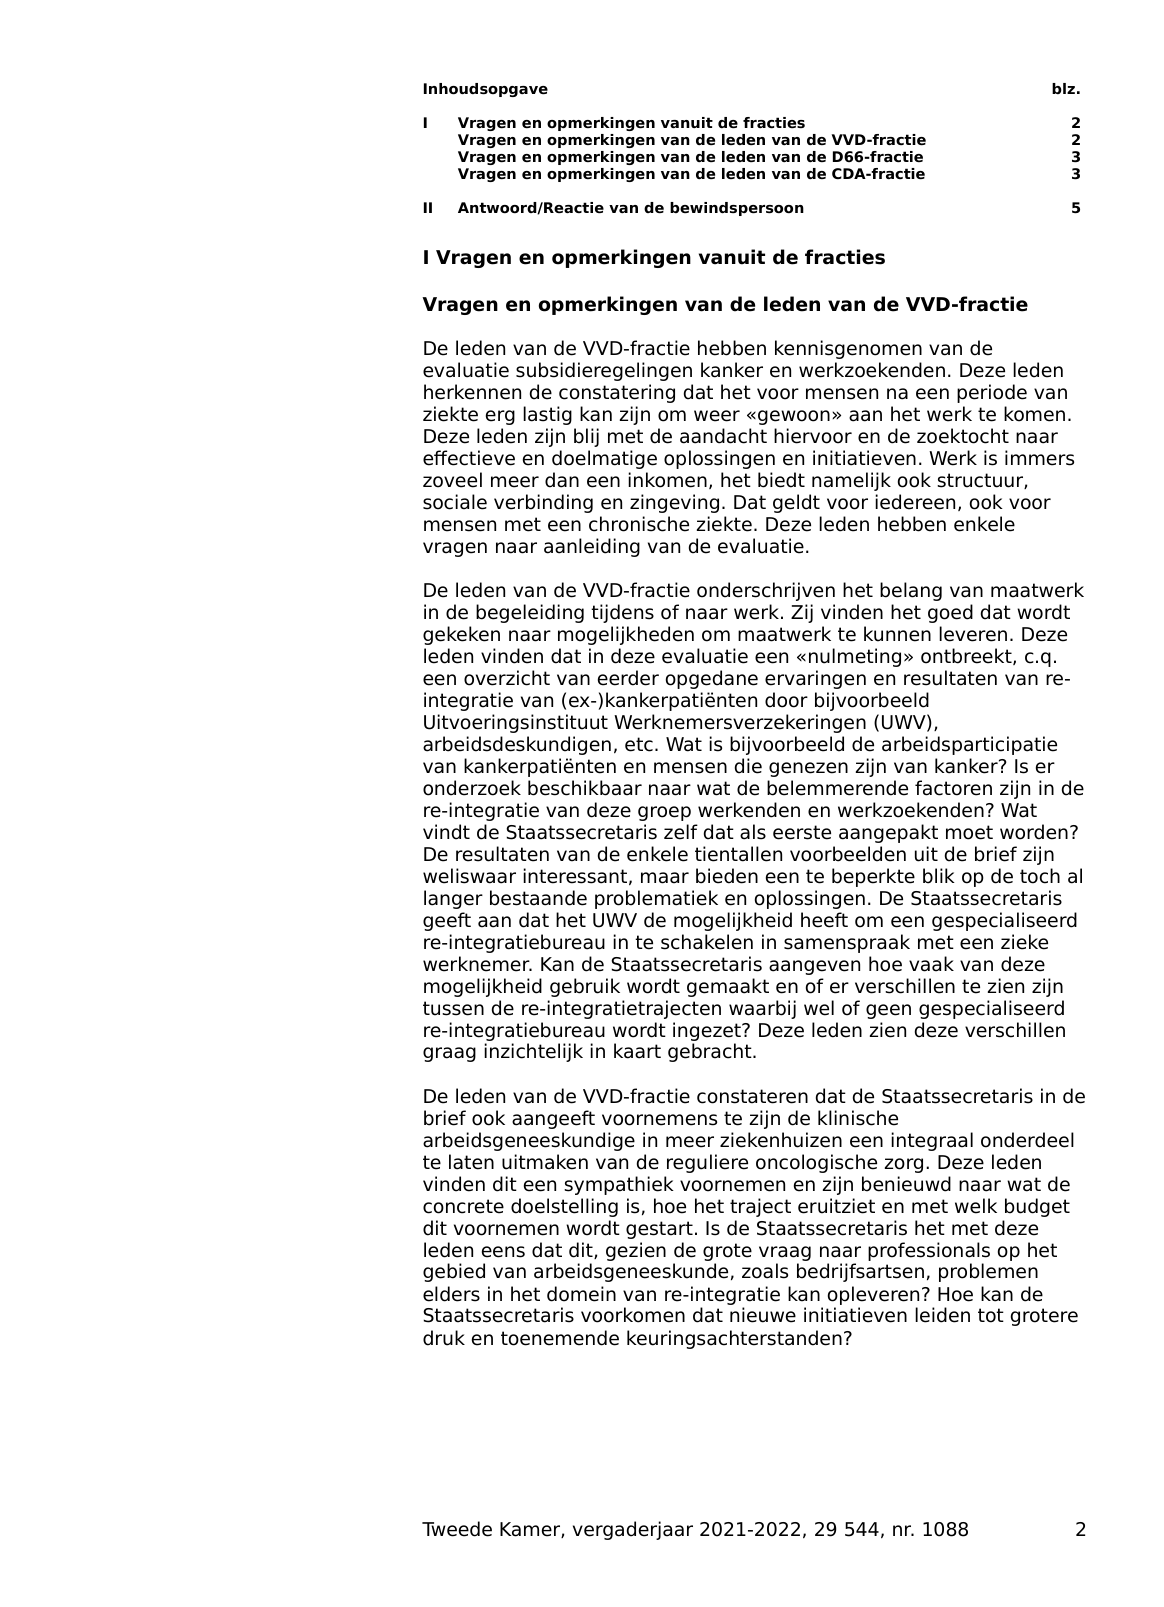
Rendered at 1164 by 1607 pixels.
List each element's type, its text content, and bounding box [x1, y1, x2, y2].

subtitle I Vragen en opmerkingen vanuit de fracties [422, 247, 1087, 269]
table_header blz. [1028, 81, 1087, 98]
table_cell II [422, 200, 452, 217]
subtitle Vragen en opmerkingen van de leden van de VVD-fractie [422, 294, 1087, 316]
text De leden van de VVD-fractie onderschrijven het belang van maatwerk in de begeleiding tijdens of naar werk. Zij vinden het goed dat wordt gekeken naar mogelijkheden om maatwerk te kunnen leveren. Deze leden vinden dat in deze evaluatie een «nulmeting» ontbreekt, c.q. een overzicht van eerder opgedane ervaringen en resultaten van re-integratie van (ex-)kankerpatiënten door bijvoorbeeld Uitvoeringsinstituut Werknemersverzekeringen (UWV), arbeidsdeskundigen, etc. Wat is bijvoorbeeld de arbeidsparticipatie van kankerpatiënten en mensen die genezen zijn van kanker? Is er onderzoek beschikbaar naar wat de belemmerende factoren zijn in de re-integratie van deze groep werkenden en werkzoekenden? Wat vindt de Staatssecretaris zelf dat als eerste aangepakt moet worden? De resultaten van de enkele tientallen voorbeelden uit de brief zijn weliswaar interessant, maar bieden een te beperkte blik op de toch al langer bestaande problematiek en oplossingen. De Staatssecretaris geeft aan dat het UWV de mogelijkheid heeft om een gespecialiseerd re-integratiebureau in te schakelen in samenspraak met een zieke werknemer. Kan de Staatssecretaris aangeven hoe vaak van deze mogelijkheid gebruik wordt gemaakt en of er verschillen te zien zijn tussen de re-integratietrajecten waarbij wel of geen gespecialiseerd re-integratiebureau wordt ingezet? Deze leden zien deze verschillen graag inzichtelijk in kaart gebracht. [422, 580, 1087, 1063]
table_cell Vragen en opmerkingen van de leden van de VVD-fractie [452, 132, 1028, 149]
table_cell 2 [1028, 115, 1087, 132]
text De leden van de VVD-fractie hebben kennisgenomen van de evaluatie subsidieregelingen kanker en werkzoekenden. Deze leden herkennen de constatering dat het voor mensen na een periode van ziekte erg lastig kan zijn om weer «gewoon» aan het werk te komen. Deze leden zijn blij met de aandacht hiervoor en de zoektocht naar effectieve en doelmatige oplossingen en initiatieven. Werk is immers zoveel meer dan een inkomen, het biedt namelijk ook structuur, sociale verbinding en zingeving. Dat geldt voor iedereen, ook voor mensen met een chronische ziekte. Deze leden hebben enkele vragen naar aanleiding van de evaluatie. [422, 338, 1087, 558]
table_cell Vragen en opmerkingen van de leden van de D66-fractie [452, 149, 1028, 166]
table_cell [452, 183, 1028, 200]
table_cell Antwoord/Reactie van de bewindspersoon [452, 200, 1028, 217]
table_cell [1028, 183, 1087, 200]
table_cell 3 [1028, 149, 1087, 166]
table_cell [422, 132, 452, 149]
table_cell [422, 183, 452, 200]
text De leden van de VVD-fractie constateren dat de Staatssecretaris in de brief ook aangeeft voornemens te zijn de klinische arbeidsgeneeskundige in meer ziekenhuizen een integraal onderdeel te laten uitmaken van de reguliere oncologische zorg. Deze leden vinden dit een sympathiek voornemen en zijn benieuwd naar wat de concrete doelstelling is, hoe het traject eruitziet en met welk budget dit voornemen wordt gestart. Is de Staatssecretaris het met deze leden eens dat dit, gezien de grote vraag naar professionals op het gebied van arbeidsgeneeskunde, zoals bedrijfsartsen, problemen elders in het domein van re-integratie kan opleveren? Hoe kan de Staatssecretaris voorkomen dat nieuwe initiatieven leiden tot grotere druk en toenemende keuringsachterstanden? [422, 1086, 1087, 1349]
table_cell [1028, 98, 1087, 115]
table_cell 3 [1028, 166, 1087, 183]
table_header Inhoudsopgave [422, 81, 1028, 98]
table_cell [422, 149, 452, 166]
table_cell I [422, 115, 452, 132]
table_cell 5 [1028, 200, 1087, 217]
table_cell [422, 166, 452, 183]
table_cell [452, 98, 1028, 115]
table_cell 2 [1028, 132, 1087, 149]
table_cell [422, 98, 452, 115]
table_cell Vragen en opmerkingen vanuit de fracties [452, 115, 1028, 132]
table_cell Vragen en opmerkingen van de leden van de CDA-fractie [452, 166, 1028, 183]
